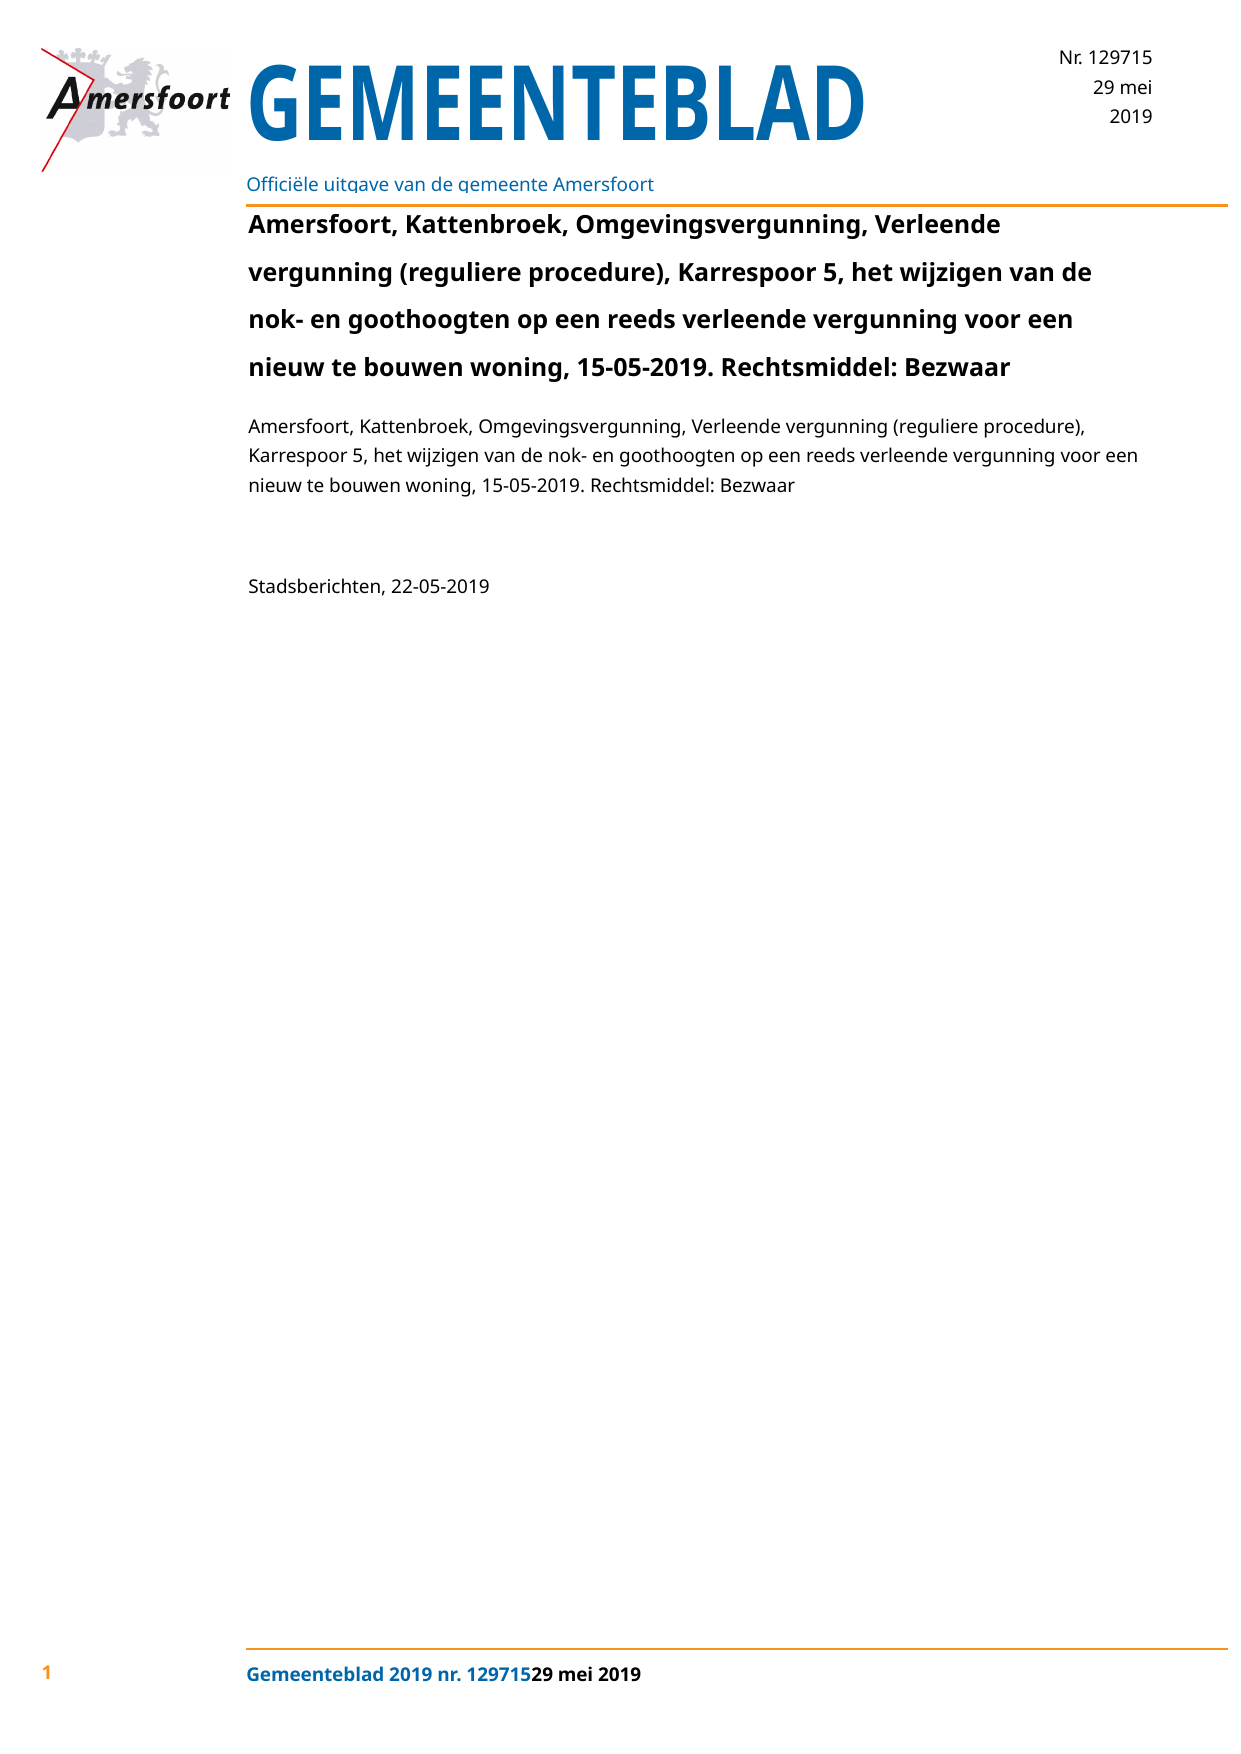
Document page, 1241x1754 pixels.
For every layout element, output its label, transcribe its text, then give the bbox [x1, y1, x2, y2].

text Amersfoort, Kattenbroek, Omgevingsvergunning, Verleende vergunning (reguliere procedure), Karrespoor 5, het wijzigen van de nok- en goothoogten op een reeds verleende vergunning voor een nieuw te bouwen woning, 15-05-2019. Rechtsmiddel: Bezwaar [248, 207, 1152, 384]
picture [41, 47, 231, 172]
text Stadsberichten, 22-05-2019 [248, 573, 1152, 599]
text Amersfoort, Kattenbroek, Omgevingsvergunning, Verleende vergunning (reguliere procedure), Karrespoor 5, het wijzigen van de nok- en goothoogten op een reeds verleende vergunning voor een nieuw te bouwen woning, 15-05-2019. Rechtsmiddel: Bezwaar [248, 413, 1152, 498]
